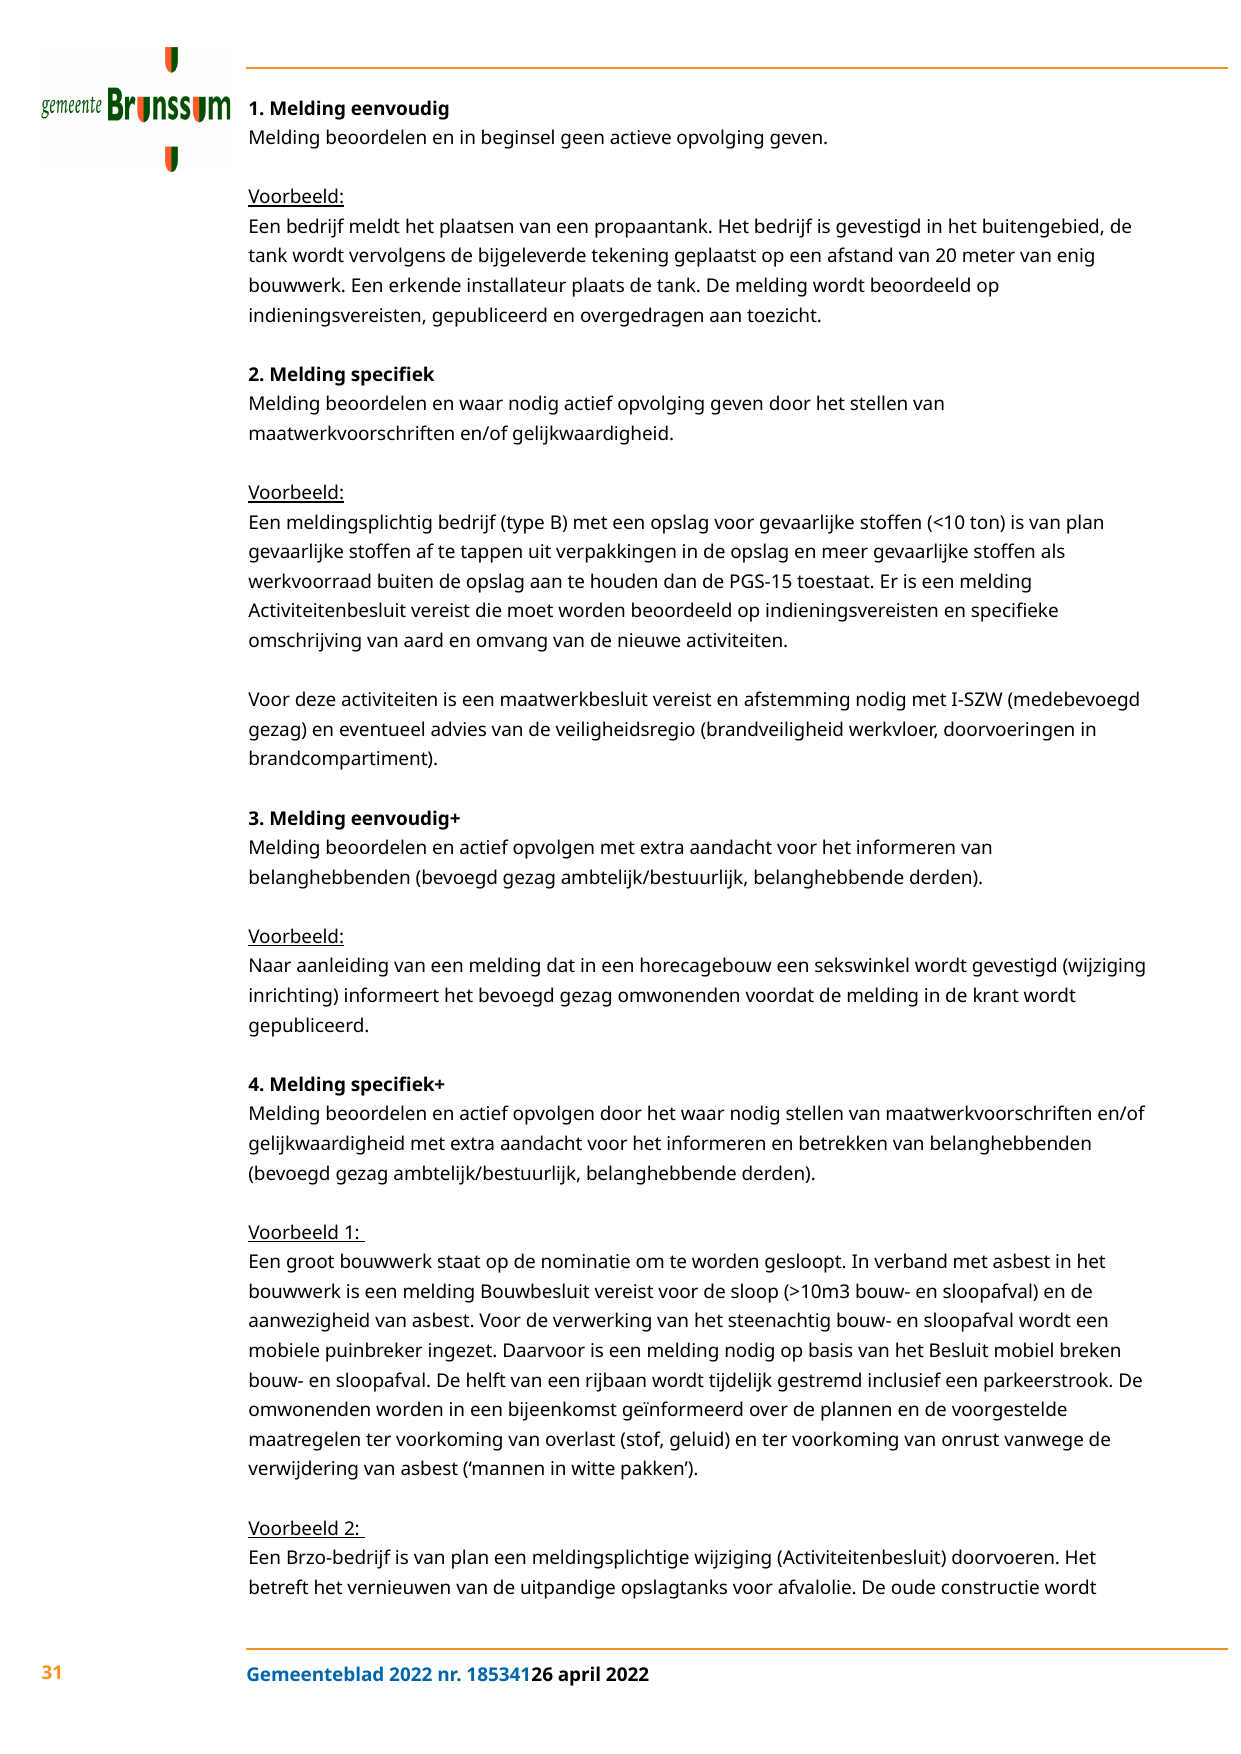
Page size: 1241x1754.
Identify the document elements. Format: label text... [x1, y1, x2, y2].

text Voorbeeld: [248, 923, 1152, 949]
text Een Brzo-bedrijf is van plan een meldingsplichtige wijziging (Activiteitenbesluit) doorvoeren. Het betreft het vernieuwen van de uitpandige opslagtanks voor afvalolie. De oude constructie wordt [248, 1544, 1152, 1600]
text Naar aanleiding van een melding dat in een horecagebouw een sekswinkel wordt gevestigd (wijziging inrichting) informeert het bevoegd gezag omwonenden voordat de melding in de krant wordt gepubliceerd. [248, 953, 1152, 1038]
text 4. Melding specifiek+ [248, 1071, 1152, 1097]
text 1. Melding eenvoudig [248, 95, 1152, 121]
text Melding beoordelen en waar nodig actief opvolging geven door het stellen van maatwerkvoorschriften en/of gelijkwaardigheid. [248, 391, 1152, 446]
text Een meldingsplichtig bedrijf (type B) met een opslag voor gevaarlijke stoffen (<10 ton) is van plan gevaarlijke stoffen af te tappen uit verpakkingen in de opslag en meer gevaarlijke stoffen als werkvoorraad buiten de opslag aan te houden dan de PGS-15 toestaat. Er is een melding Activiteitenbesluit vereist die moet worden beoordeeld op indieningsvereisten en specifieke omschrijving van aard en omvang van de nieuwe activiteiten. [248, 509, 1152, 653]
text 3. Melding eenvoudig+ [248, 805, 1152, 831]
text Voor deze activiteiten is een maatwerkbesluit vereist en afstemming nodig met I-SZW (medebevoegd gezag) en eventueel advies van de veiligheidsregio (brandveiligheid werkvloer, doorvoeringen in brandcompartiment). [248, 686, 1152, 771]
text Een bedrijf meldt het plaatsen van een propaantank. Het bedrijf is gevestigd in het buitengebied, de tank wordt vervolgens de bijgeleverde tekening geplaatst op een afstand van 20 meter van enig bouwwerk. Een erkende installateur plaats de tank. De melding wordt beoordeeld op indieningsvereisten, gepubliceerd en overgedragen aan toezicht. [248, 213, 1152, 328]
picture [41, 47, 231, 172]
text Voorbeeld 1: [248, 1219, 1152, 1245]
text 2. Melding specifiek [248, 361, 1152, 387]
text Melding beoordelen en in beginsel geen actieve opvolging geven. [248, 124, 1152, 150]
text Voorbeeld: [248, 479, 1152, 505]
text Melding beoordelen en actief opvolgen door het waar nodig stellen van maatwerkvoorschriften en/of gelijkwaardigheid met extra aandacht voor het informeren en betrekken van belanghebbenden (bevoegd gezag ambtelijk/bestuurlijk, belanghebbende derden). [248, 1101, 1152, 1186]
text Melding beoordelen en actief opvolgen met extra aandacht voor het informeren van [248, 834, 1152, 860]
text belanghebbenden (bevoegd gezag ambtelijk/bestuurlijk, belanghebbende derden). [248, 864, 1152, 890]
text Voorbeeld 2: [248, 1515, 1152, 1541]
text bouw- en sloopafval. De helft van een rijbaan wordt tijdelijk gestremd inclusief een parkeerstrook. De omwonenden worden in een bijeenkomst geïnformeerd over de plannen en de voorgestelde maatregelen ter voorkoming van overlast (stof, geluid) en ter voorkoming van onrust vanwege de verwijdering van asbest (‘mannen in witte pakken’). [248, 1367, 1152, 1481]
text Een groot bouwwerk staat op de nominatie om te worden gesloopt. In verband met asbest in het bouwwerk is een melding Bouwbesluit vereist voor de sloop (>10m3 bouw- en sloopafval) en de aanwezigheid van asbest. Voor de verwerking van het steenachtig bouw- en sloopafval wordt een mobiele puinbreker ingezet. Daarvoor is een melding nodig op basis van het Besluit mobiel breken [248, 1248, 1152, 1363]
text Voorbeeld: [248, 183, 1152, 209]
